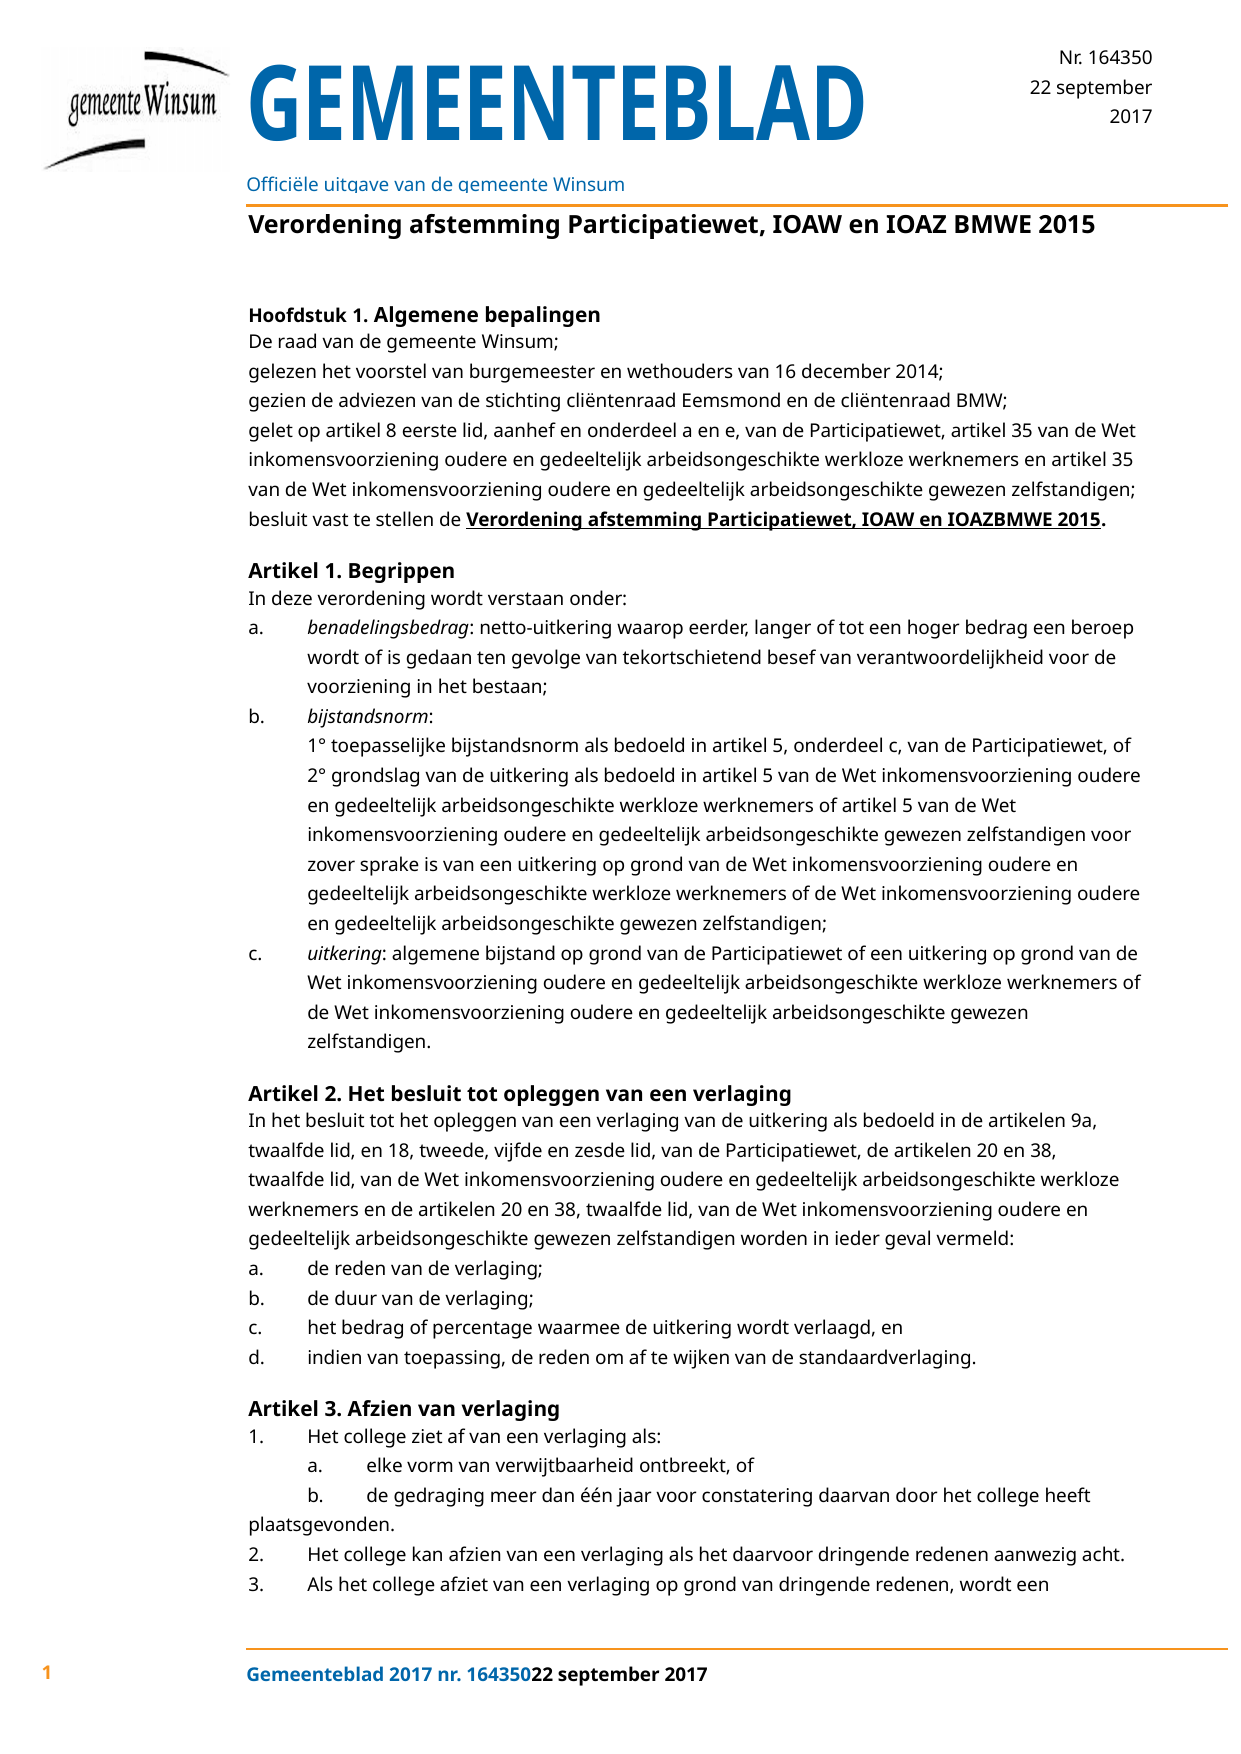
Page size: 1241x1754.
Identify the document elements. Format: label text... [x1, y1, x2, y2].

text gezien de adviezen van de stichting cliëntenraad Eemsmond en de cliëntenraad BMW; [248, 387, 1152, 413]
text gelezen het voorstel van burgemeester en wethouders van 16 december 2014; [248, 358, 1152, 384]
list uitkering: algemene bijstand op grond van de Participatiewet of een uitkering op grond van de Wet inkomensvoorziening oudere en gedeeltelijk arbeidsongeschikte werkloze werknemers of de Wet inkomensvoorziening oudere en gedeeltelijk arbeidsongeschikte gewezen zelfstandigen. [248, 940, 1152, 1054]
text Verordening afstemming Participatiewet, IOAW en IOAZ BMWE 2015 [248, 207, 1152, 241]
text In deze verordening wordt verstaan onder: [248, 585, 1152, 610]
list indien van toepassing, de reden om af te wijken van de standaardverlaging. [248, 1344, 1152, 1370]
text Artikel 2. Het besluit tot opleggen van een verlaging [248, 1079, 1152, 1107]
picture [41, 47, 231, 172]
text Hoofdstuk 1. Algemene bepalingen [248, 300, 1152, 328]
text gelet op artikel 8 eerste lid, aanhef en onderdeel a en e, van de Participatiewet, artikel 35 van de Wet inkomensvoorziening oudere en gedeeltelijk arbeidsongeschikte werkloze werknemers en artikel 35 van de Wet inkomensvoorziening oudere en gedeeltelijk arbeidsongeschikte gewezen zelfstandigen; [248, 417, 1152, 502]
text plaatsgevonden. [248, 1512, 1152, 1537]
list 2° grondslag van de uitkering als bedoeld in artikel 5 van de Wet inkomensvoorziening oudere en gedeeltelijk arbeidsongeschikte werkloze werknemers of artikel 5 van de Wet inkomensvoorziening oudere en gedeeltelijk arbeidsongeschikte gewezen zelfstandigen voor zover sprake is van een uitkering op grond van de Wet inkomensvoorziening oudere en gedeeltelijk arbeidsongeschikte werkloze werknemers of de Wet inkomensvoorziening oudere en gedeeltelijk arbeidsongeschikte gewezen zelfstandigen; [248, 762, 1152, 936]
text De raad van de gemeente Winsum; [248, 328, 1152, 354]
list benadelingsbedrag: netto-uitkering waarop eerder, langer of tot een hoger bedrag een beroep wordt of is gedaan ten gevolge van tekortschietend besef van verantwoordelijkheid voor de voorziening in het bestaan; [248, 614, 1152, 699]
list Het college ziet af van een verlaging als: [248, 1423, 1152, 1448]
list 1° toepasselijke bijstandsnorm als bedoeld in artikel 5, onderdeel c, van de Participatiewet, of [248, 733, 1152, 758]
text Artikel 1. Begrippen [248, 556, 1152, 585]
list Het college kan afzien van een verlaging als het daarvoor dringende redenen aanwezig acht. [248, 1541, 1152, 1567]
list de reden van de verlaging; [248, 1255, 1152, 1281]
text besluit vast te stellen de Verordening afstemming Participatiewet, IOAW en IOAZBMWE 2015. [248, 506, 1152, 532]
text In het besluit tot het opleggen van een verlaging van de uitkering als bedoeld in de artikelen 9a, twaalfde lid, en 18, tweede, vijfde en zesde lid, van de Participatiewet, de artikelen 20 en 38, [248, 1107, 1152, 1163]
list het bedrag of percentage waarmee de uitkering wordt verlaagd, en [248, 1314, 1152, 1340]
list Als het college afziet van een verlaging op grond van dringende redenen, wordt een [248, 1571, 1152, 1596]
list de gedraging meer dan één jaar voor constatering daarvan door het college heeft [307, 1482, 1152, 1508]
list de duur van de verlaging; [248, 1285, 1152, 1311]
text Artikel 3. Afzien van verlaging [248, 1394, 1152, 1423]
list bijstandsnorm: [248, 703, 1152, 729]
text twaalfde lid, van de Wet inkomensvoorziening oudere en gedeeltelijk arbeidsongeschikte werkloze werknemers en de artikelen 20 en 38, twaalfde lid, van de Wet inkomensvoorziening oudere en gedeeltelijk arbeidsongeschikte gewezen zelfstandigen worden in ieder geval vermeld: [248, 1166, 1152, 1251]
list elke vorm van verwijtbaarheid ontbreekt, of [307, 1452, 1152, 1478]
